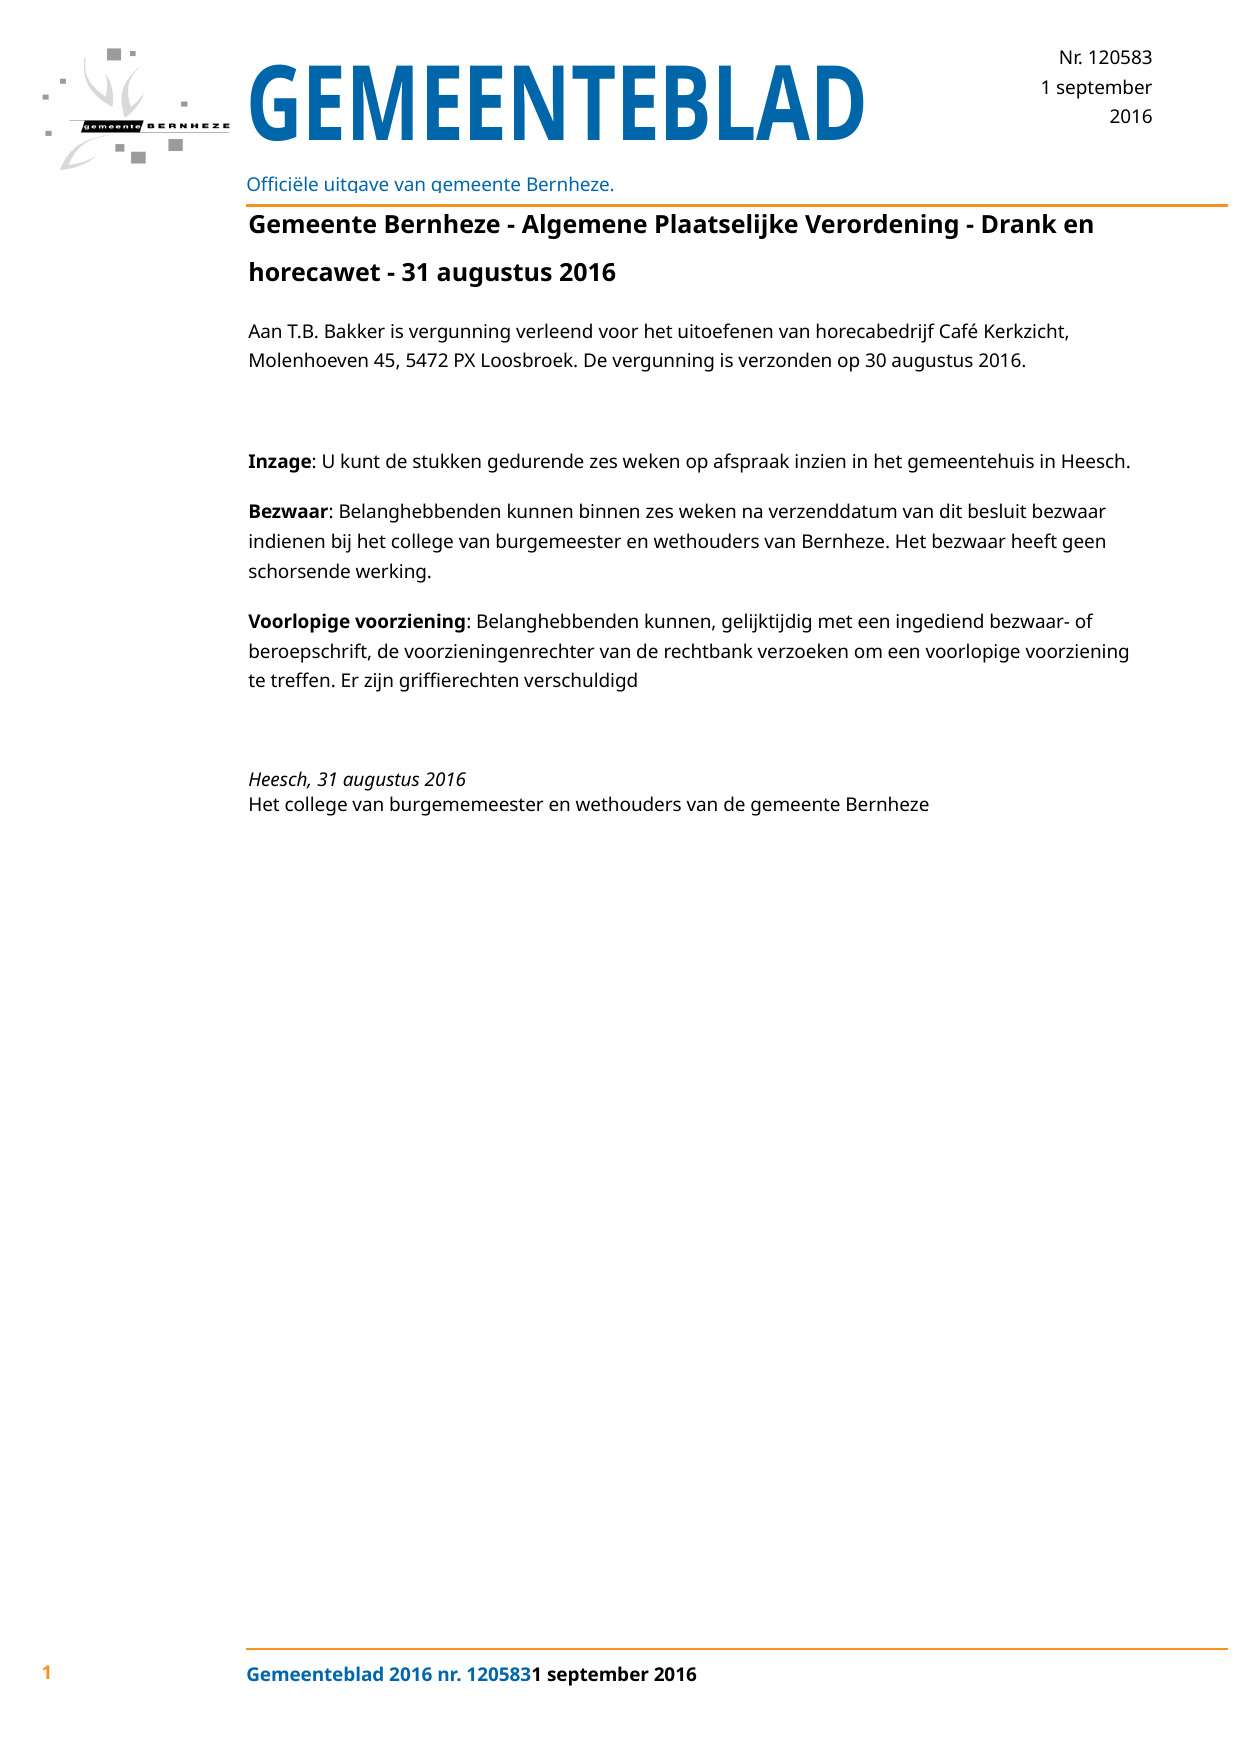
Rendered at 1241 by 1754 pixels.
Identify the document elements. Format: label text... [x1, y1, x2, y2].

text Gemeente Bernheze - Algemene Plaatselijke Verordening - Drank en horecawet - 31 augustus 2016 [248, 207, 1152, 288]
text Heesch, 31 augustus 2016 [248, 766, 1152, 791]
text Bezwaar: Belanghebbenden kunnen binnen zes weken na verzenddatum van dit besluit bezwaar indienen bij het college van burgemeester en wethouders van Bernheze. Het bezwaar heeft geen schorsende werking. [248, 499, 1152, 584]
text Aan T.B. Bakker is vergunning verleend voor het uitoefenen van horecabedrijf Café Kerkzicht, Molenhoeven 45, 5472 PX Loosbroek. De vergunning is verzonden op 30 augustus 2016. [248, 318, 1152, 373]
picture [41, 47, 231, 172]
text Voorlopige voorziening: Belanghebbenden kunnen, gelijktijdig met een ingediend bezwaar- of beroepschrift, de voorzieningenrechter van de rechtbank verzoeken om een voorlopige voorziening te treffen. Er zijn griffierechten verschuldigd [248, 608, 1152, 693]
text Het college van burgememeester en wethouders van de gemeente Bernheze [248, 791, 1152, 817]
text Inzage: U kunt de stukken gedurende zes weken op afspraak inzien in het gemeentehuis in Heesch. [248, 448, 1152, 474]
